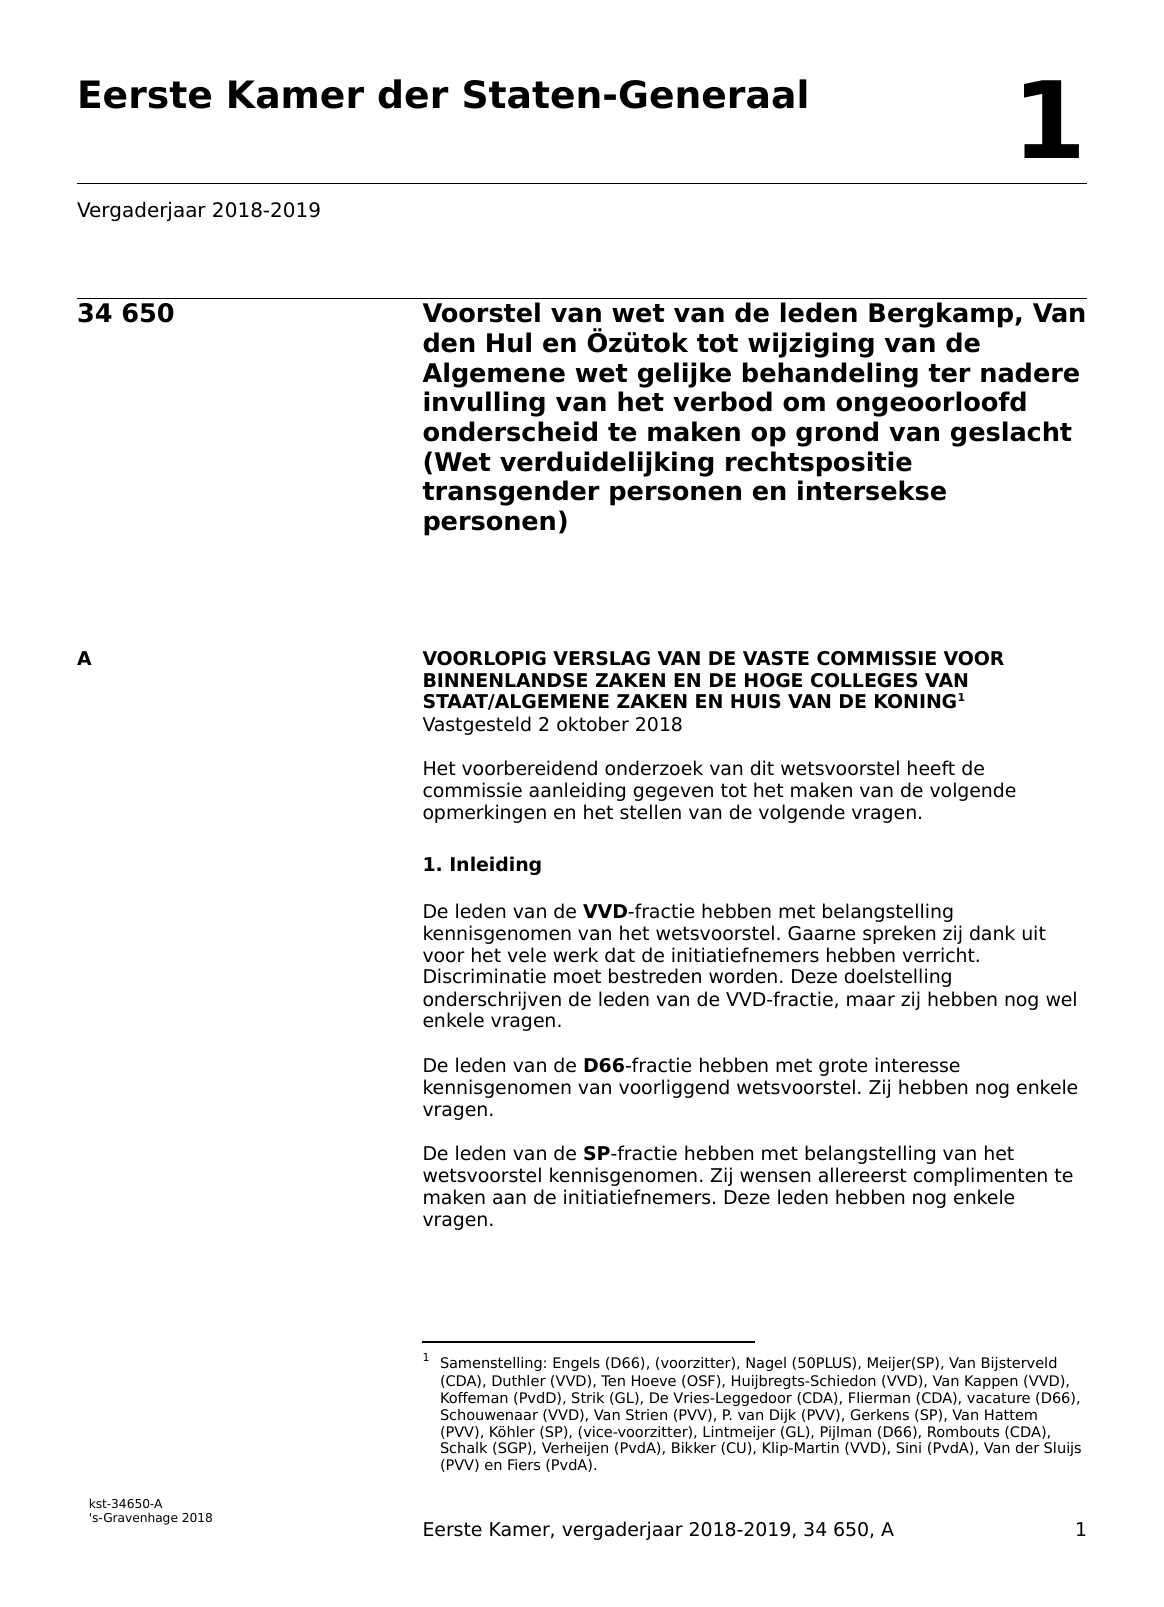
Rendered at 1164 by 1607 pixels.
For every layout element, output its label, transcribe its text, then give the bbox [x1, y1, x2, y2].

subtitle A VOORLOPIG VERSLAG VAN DE VASTE COMMISSIE VOOR BINNENLANDSE ZAKEN EN DE HOGE COLLEGES VAN STAAT/ALGEMENE ZAKEN EN HUIS VAN DE KONING [77, 647, 1087, 713]
subtitle 34 650 Voorstel van wet van de leden Bergkamp, Van den Hul en Özütok tot wijziging van de Algemene wet gelijke behandeling ter nadere invulling van het verbod om ongeoorloofd onderscheid te maken op grond van geslacht (Wet verduidelijking rechtspositie transgender personen en intersekse personen) [77, 299, 1087, 536]
subtitle 1. Inleiding [422, 853, 1087, 876]
text Vastgesteld 2 oktober 2018 [422, 713, 1087, 735]
table_cell Vergaderjaar 2018-2019 [77, 184, 1087, 298]
text De leden van de SP-fractie hebben met belangstelling van het wetsvoorstel kennisgenomen. Zij wensen allereerst complimenten te maken aan de initiatiefnemers. Deze leden hebben nog enkele vragen. [422, 1143, 1087, 1231]
text Samenstelling: Engels (D66), (voorzitter), Nagel (50PLUS), Meijer(SP), Van Bijsterveld (CDA), Duthler (VVD), Ten Hoeve (OSF), Huijbregts-Schiedon (VVD), Van Kappen (VVD), Koffeman (PvdD), Strik (GL), De Vries-Leggedoor (CDA), Flierman (CDA), vacature (D66), Schouwenaar (VVD), Van Strien (PVV), P. van Dijk (PVV), Gerkens (SP), Van Hattem (PVV), Köhler (SP), (vice-voorzitter), Lintmeijer (GL), Pijlman (D66), Rombouts (CDA), Schalk (SGP), Verheijen (PvdA), Bikker (CU), Klip-Martin (VVD), Sini (PvdA), Van der Sluijs (PVV) en Fiers (PvdA). [422, 1351, 1087, 1474]
text Het voorbereidend onderzoek van dit wetsvoorstel heeft de commissie aanleiding gegeven tot het maken van de volgende opmerkingen en het stellen van de volgende vragen. [422, 758, 1087, 823]
text De leden van de VVD-fractie hebben met belangstelling kennisgenomen van het wetsvoorstel. Gaarne spreken zij dank uit voor het vele werk dat de initiatiefnemers hebben verricht. Discriminatie moet bestreden worden. Deze doelstelling onderschrijven de leden van de VVD-fractie, maar zij hebben nog wel enkele vragen. [422, 901, 1087, 1032]
text kst-34650-A [88, 1497, 323, 1511]
table_header 1 [886, 59, 1087, 183]
table_header Eerste Kamer der Staten-Generaal [77, 59, 886, 183]
text De leden van de D66-fractie hebben met grote interesse kennisgenomen van voorliggend wetsvoorstel. Zij hebben nog enkele vragen. [422, 1054, 1087, 1121]
text 's-Gravenhage 2018 [88, 1511, 323, 1525]
